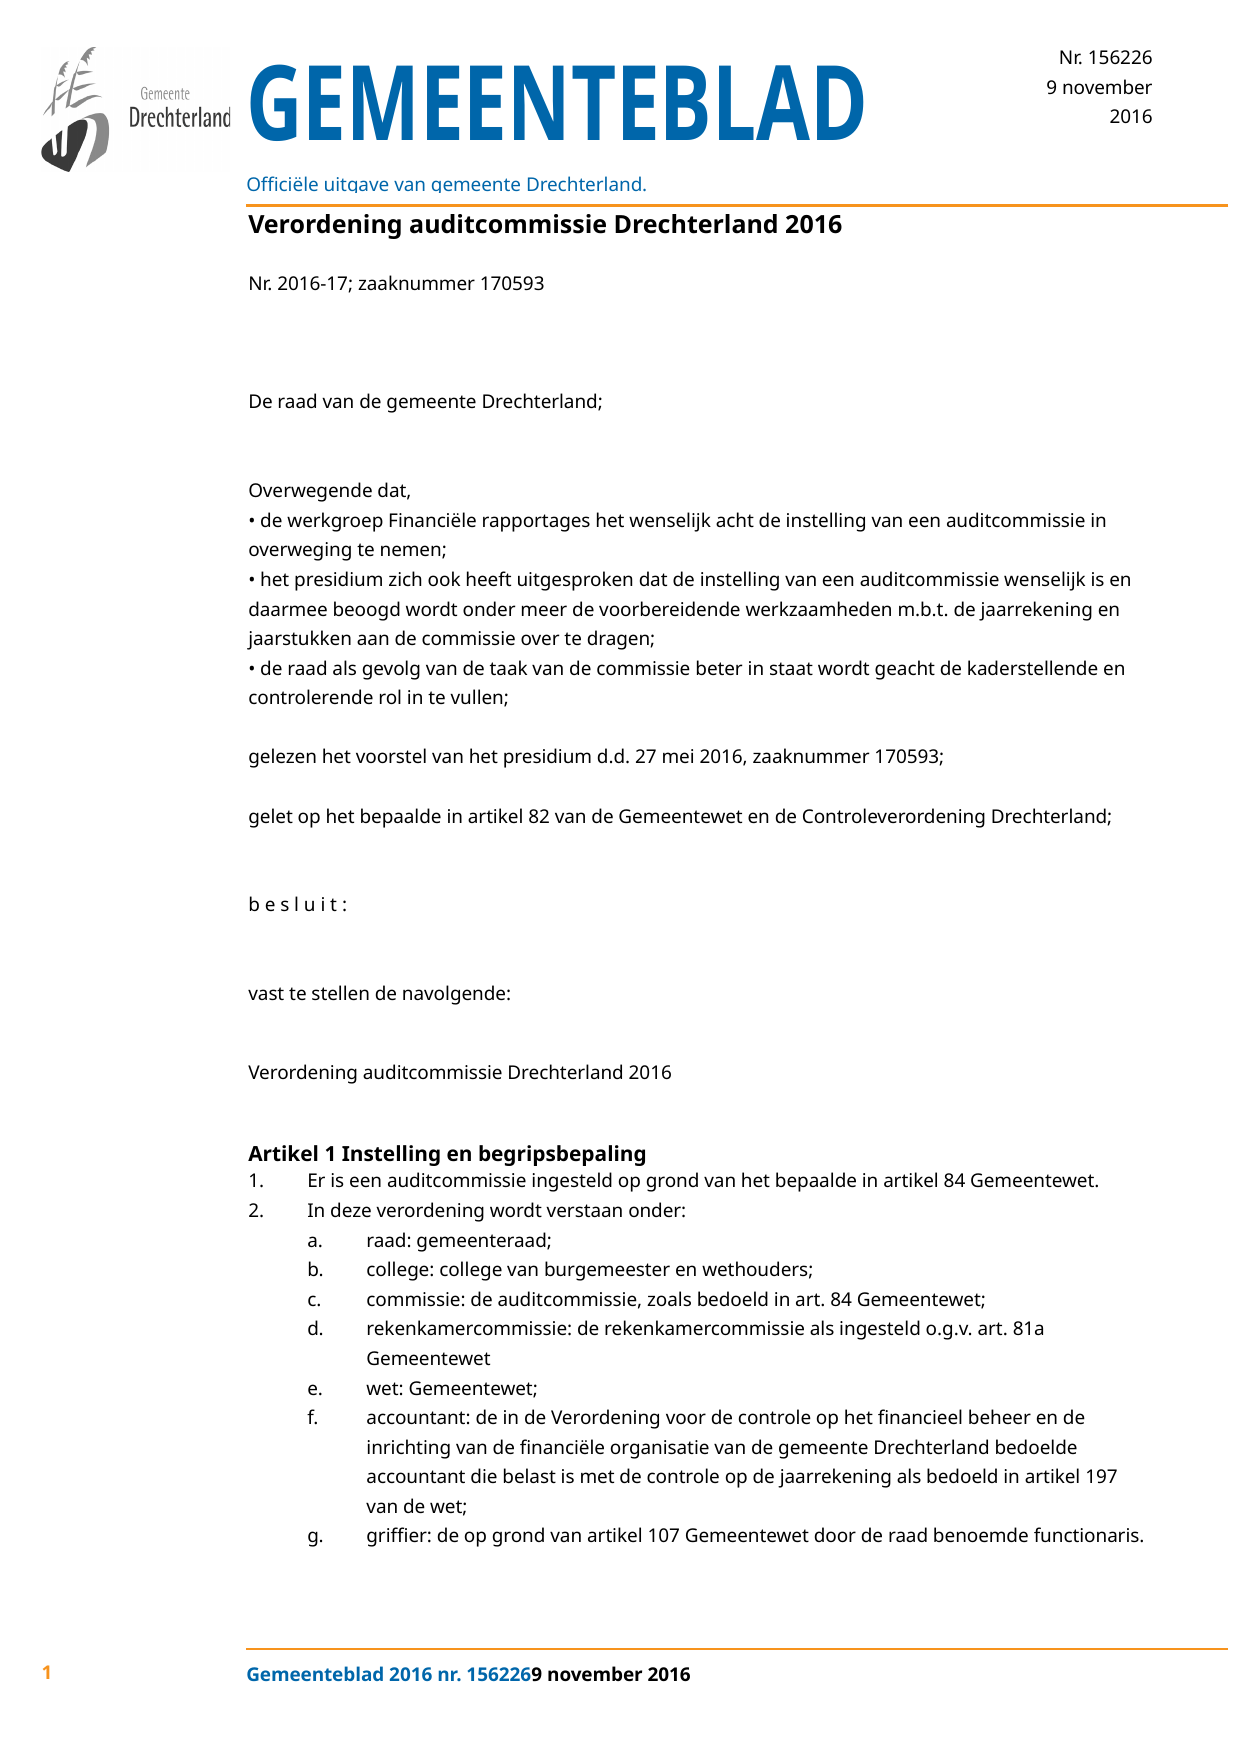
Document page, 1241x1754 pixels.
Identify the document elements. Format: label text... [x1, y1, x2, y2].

list In deze verordening wordt verstaan onder: [248, 1197, 1152, 1223]
text Nr. 2016-17; zaaknummer 170593 [248, 270, 1152, 296]
text gelet op het bepaalde in artikel 82 van de Gemeentewet en de Controleverordening Drechterland; [248, 803, 1152, 828]
list wet: Gemeentewet; [307, 1375, 1152, 1400]
text Verordening auditcommissie Drechterland 2016 [248, 1059, 1152, 1085]
text b e s l u i t : [248, 892, 1152, 917]
list griffier: de op grond van artikel 107 Gemeentewet door de raad benoemde functionaris. [307, 1523, 1152, 1548]
text Artikel 1 Instelling en begripsbepaling [248, 1139, 1152, 1168]
text • de werkgroep Financiële rapportages het wenselijk acht de instelling van een auditcommissie in overweging te nemen; [248, 507, 1152, 562]
text • het presidium zich ook heeft uitgesproken dat de instelling van een auditcommissie wenselijk is en daarmee beoogd wordt onder meer de voorbereidende werkzaamheden m.b.t. de jaarrekening en jaarstukken aan de commissie over te dragen; [248, 566, 1152, 651]
picture [41, 47, 231, 172]
text gelezen het voorstel van het presidium d.d. 27 mei 2016, zaaknummer 170593; [248, 744, 1152, 769]
text Verordening auditcommissie Drechterland 2016 [248, 207, 1152, 241]
list Er is een auditcommissie ingesteld op grond van het bepaalde in artikel 84 Gemeentewet. [248, 1168, 1152, 1193]
text vast te stellen de navolgende: [248, 980, 1152, 1006]
list commissie: de auditcommissie, zoals bedoeld in art. 84 Gemeentewet; [307, 1286, 1152, 1312]
text Overwegende dat, [248, 477, 1152, 503]
list rekenkamercommissie: de rekenkamercommissie als ingesteld o.g.v. art. 81a Gemeentewet [307, 1316, 1152, 1371]
list accountant: de in de Verordening voor de controle op het financieel beheer en de inrichting van de financiële organisatie van de gemeente Drechterland bedoelde accountant die belast is met de controle op de jaarrekening als bedoeld in artikel 197 van de wet; [307, 1404, 1152, 1519]
list raad: gemeenteraad; [307, 1227, 1152, 1252]
text • de raad als gevolg van de taak van de commissie beter in staat wordt geacht de kaderstellende en controlerende rol in te vullen; [248, 655, 1152, 710]
list college: college van burgemeester en wethouders; [307, 1256, 1152, 1282]
text De raad van de gemeente Drechterland; [248, 389, 1152, 414]
